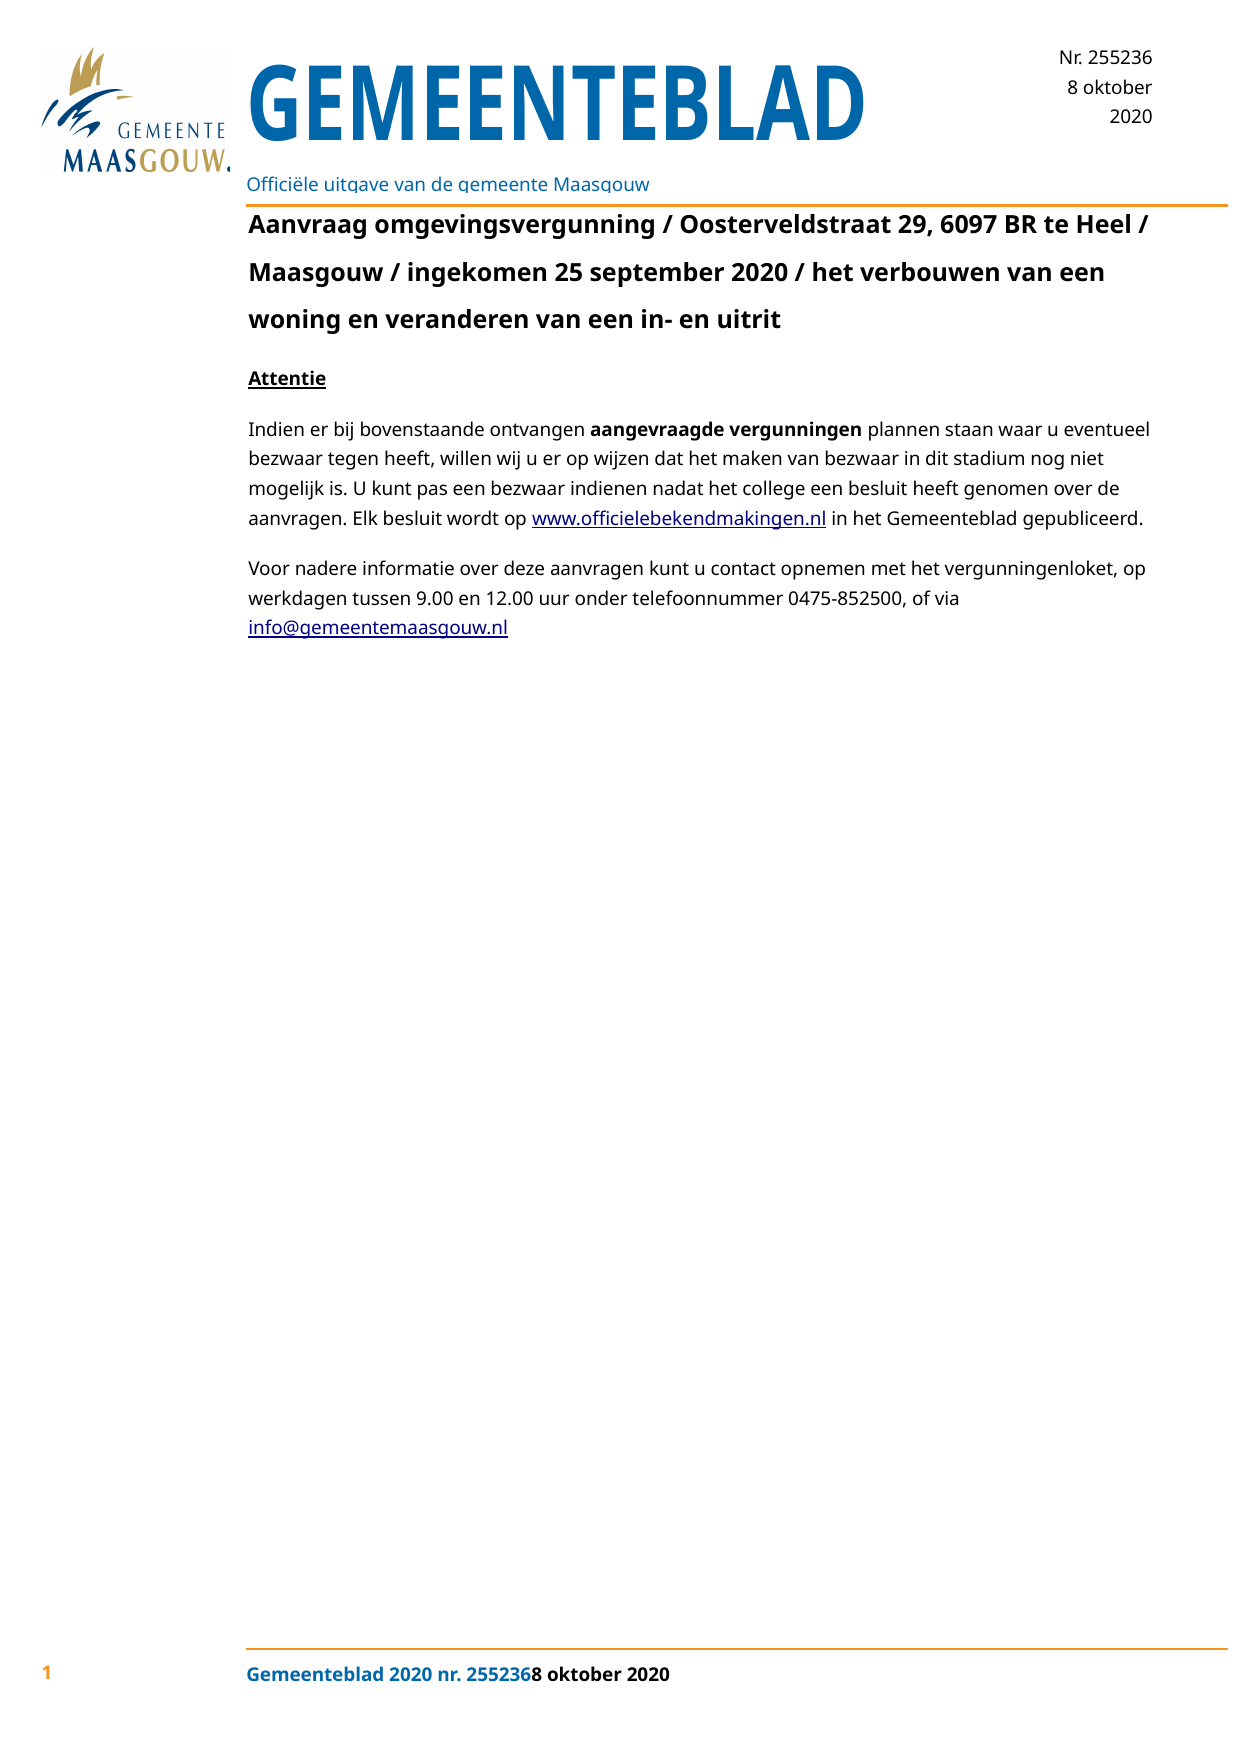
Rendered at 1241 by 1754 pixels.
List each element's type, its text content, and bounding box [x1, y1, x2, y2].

text Aanvraag omgevingsvergunning / Oosterveldstraat 29, 6097 BR te Heel / Maasgouw / ingekomen 25 september 2020 / het verbouwen van een woning en veranderen van een in- en uitrit [248, 207, 1152, 336]
text Attentie [248, 366, 1152, 391]
text Voor nadere informatie over deze aanvragen kunt u contact opnemen met het vergunningenloket, op werkdagen tussen 9.00 en 12.00 uur onder telefoonnummer 0475-852500, of via info@gemeentemaasgouw.nl [248, 555, 1152, 640]
text Indien er bij bovenstaande ontvangen aangevraagde vergunningen plannen staan waar u eventueel bezwaar tegen heeft, willen wij u er op wijzen dat het maken van bezwaar in dit stadium nog niet mogelijk is. U kunt pas een bezwaar indienen nadat het college een besluit heeft genomen over de aanvragen. Elk besluit wordt op www.officielebekendmakingen.nl in het Gemeenteblad gepubliceerd. [248, 416, 1152, 530]
picture [41, 47, 231, 172]
